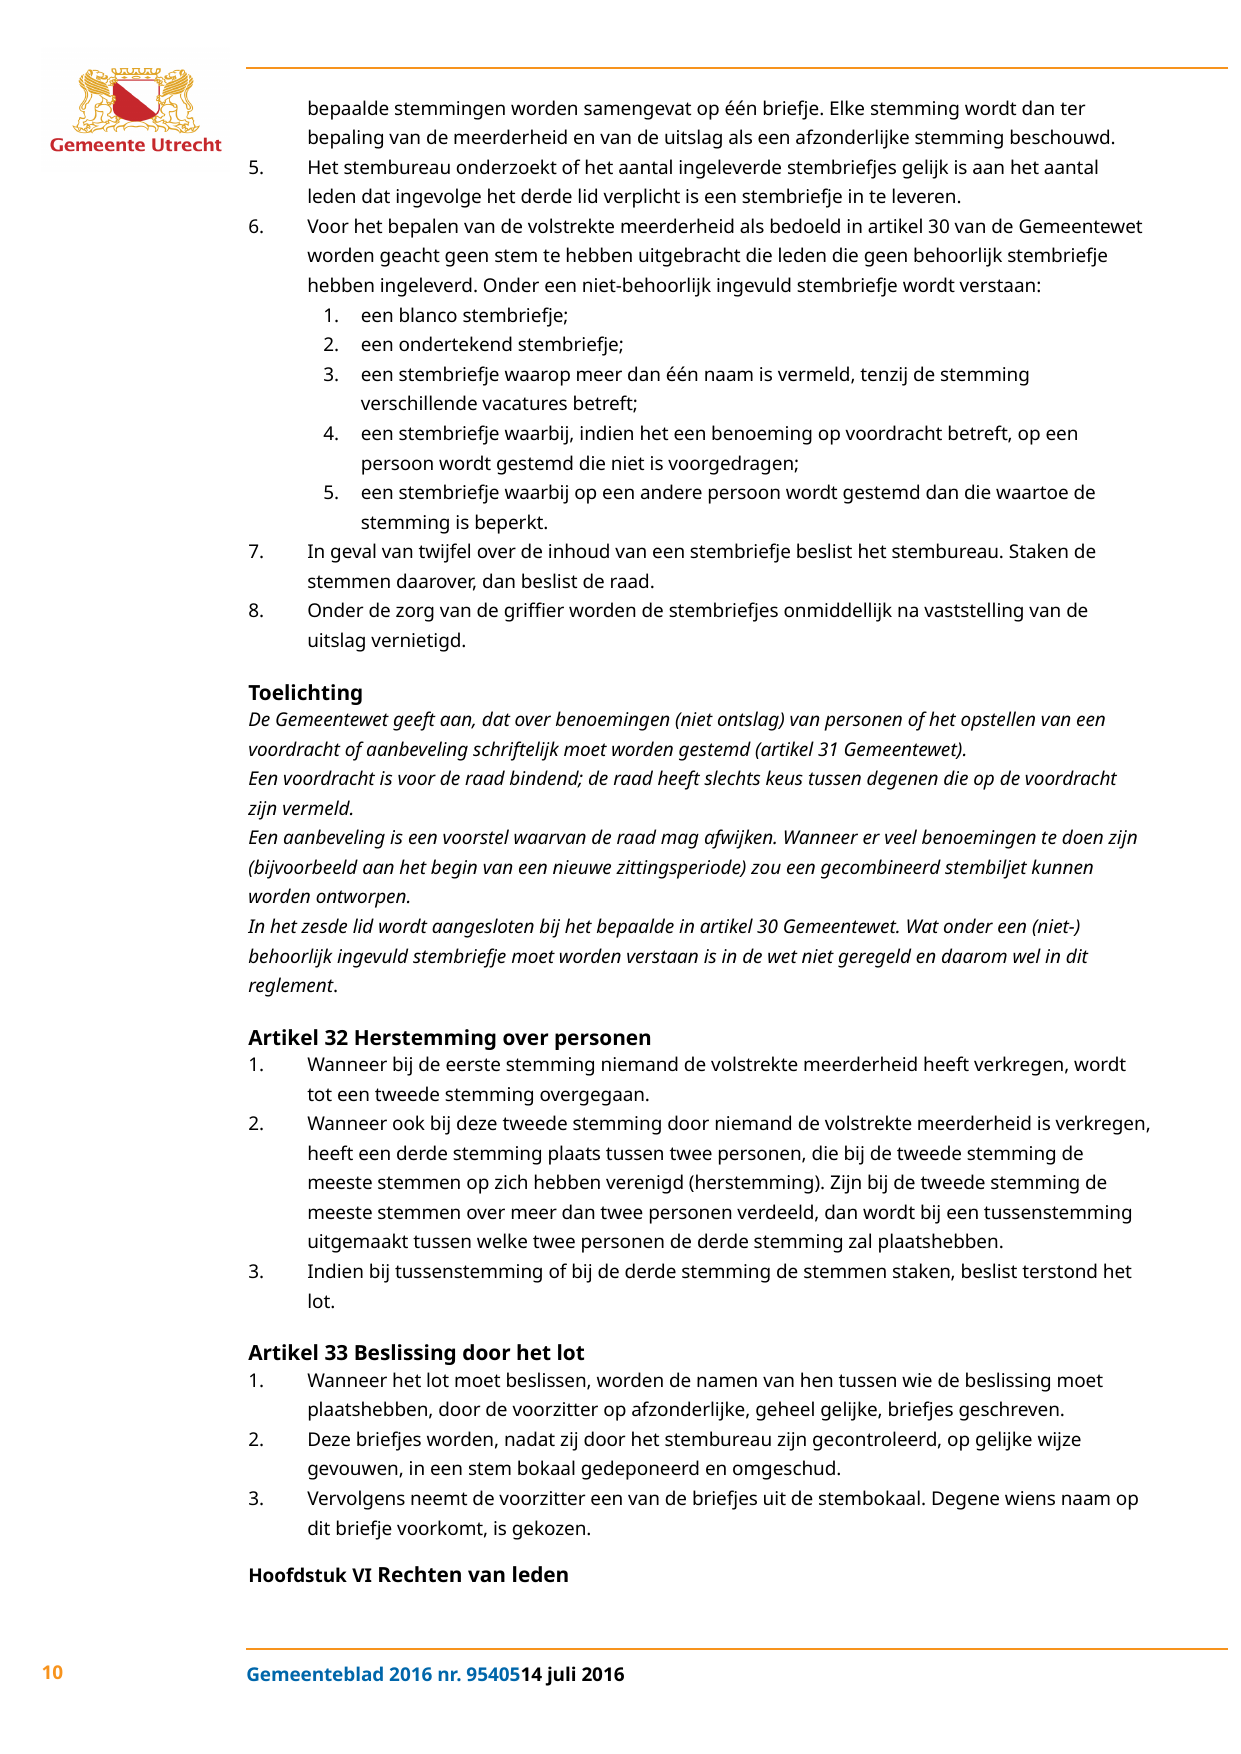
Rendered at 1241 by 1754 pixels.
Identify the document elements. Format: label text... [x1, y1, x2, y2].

list Het stembureau onderzoekt of het aantal ingeleverde stembriefjes gelijk is aan het aantal leden dat ingevolge het derde lid verplicht is een stembriefje in te leveren. [248, 154, 1152, 209]
list Deze briefjes worden, nadat zij door het stembureau zijn gecontroleerd, op gelijke wijze gevouwen, in een stem bokaal gedeponeerd en omgeschud. [248, 1426, 1152, 1481]
list een stembriefje waarbij, indien het een benoeming op voordracht betreft, op een persoon wordt gestemd die niet is voorgedragen; [323, 420, 1152, 476]
picture [41, 47, 231, 172]
text In het zesde lid wordt aangesloten bij het bepaalde in artikel 30 Gemeentewet. Wat onder een (niet-) behoorlijk ingevuld stembriefje moet worden verstaan is in de wet niet geregeld en daarom wel in dit reglement. [248, 913, 1152, 998]
list een ondertekend stembriefje; [323, 331, 1152, 357]
list een blanco stembriefje; [323, 302, 1152, 328]
list een stembriefje waarop meer dan één naam is vermeld, tenzij de stemming verschillende vacatures betreft; [323, 361, 1152, 416]
text Artikel 33 Beslissing door het lot [248, 1338, 1152, 1367]
list bepaalde stemmingen worden samengevat op één briefje. Elke stemming wordt dan ter bepaling van de meerderheid en van de uitslag als een afzonderlijke stemming beschouwd. [248, 95, 1152, 150]
text Een aanbeveling is een voorstel waarvan de raad mag afwijken. Wanneer er veel benoemingen te doen zijn (bijvoorbeeld aan het begin van een nieuwe zittingsperiode) zou een gecombineerd stembiljet kunnen worden ontworpen. [248, 824, 1152, 909]
list Vervolgens neemt de voorzitter een van de briefjes uit de stembokaal. Degene wiens naam op dit briefje voorkomt, is gekozen. [248, 1485, 1152, 1540]
text Toelichting [248, 678, 1152, 706]
list een stembriefje waarbij op een andere persoon wordt gestemd dan die waartoe de stemming is beperkt. [323, 479, 1152, 535]
text Artikel 32 Herstemming over personen [248, 1023, 1152, 1051]
list Wanneer het lot moet beslissen, worden de namen van hen tussen wie de beslissing moet plaatshebben, door de voorzitter op afzonderlijke, geheel gelijke, briefjes geschreven. [248, 1367, 1152, 1422]
text Hoofdstuk VI Rechten van leden [248, 1560, 1152, 1589]
list Wanneer ook bij deze tweede stemming door niemand de volstrekte meerderheid is verkregen, heeft een derde stemming plaats tussen twee personen, die bij de tweede stemming de meeste stemmen op zich hebben verenigd (herstemming). Zijn bij de tweede stemming de meeste stemmen over meer dan twee personen verdeeld, dan wordt bij een tussenstemming uitgemaakt tussen welke twee personen de derde stemming zal plaatshebben. [248, 1110, 1152, 1254]
list Indien bij tussenstemming of bij de derde stemming de stemmen staken, beslist terstond het lot. [248, 1258, 1152, 1314]
text Een voordracht is voor de raad bindend; de raad heeft slechts keus tussen degenen die op de voordracht zijn vermeld. [248, 765, 1152, 821]
list Onder de zorg van de griffier worden de stembriefjes onmiddellijk na vaststelling van de uitslag vernietigd. [248, 598, 1152, 653]
list Voor het bepalen van de volstrekte meerderheid als bedoeld in artikel 30 van de Gemeentewet worden geacht geen stem te hebben uitgebracht die leden die geen behoorlijk stembriefje hebben ingeleverd. Onder een niet-behoorlijk ingevuld stembriefje wordt verstaan: [248, 213, 1152, 298]
list Wanneer bij de eerste stemming niemand de volstrekte meerderheid heeft verkregen, wordt tot een tweede stemming overgegaan. [248, 1051, 1152, 1107]
text De Gemeentewet geeft aan, dat over benoemingen (niet ontslag) van personen of het opstellen van een voordracht of aanbeveling schriftelijk moet worden gestemd (artikel 31 Gemeentewet). [248, 706, 1152, 761]
list In geval van twijfel over de inhoud van een stembriefje beslist het stembureau. Staken de stemmen daarover, dan beslist de raad. [248, 538, 1152, 594]
